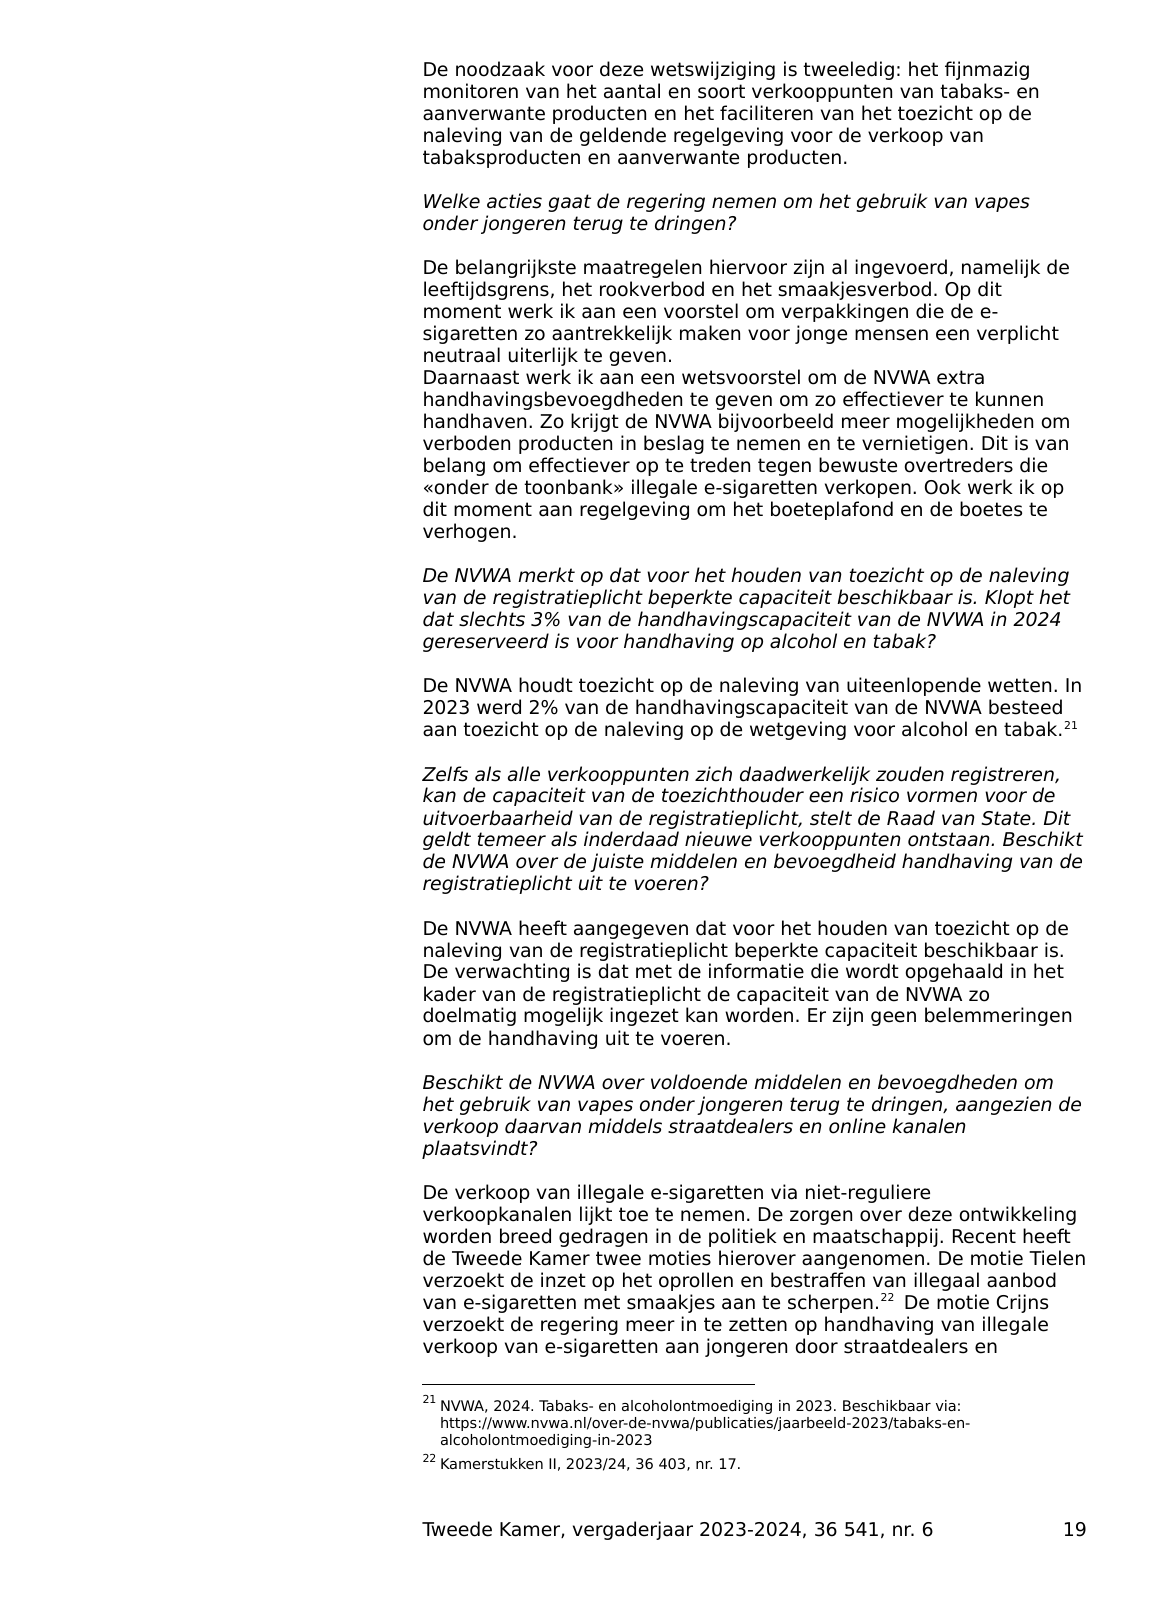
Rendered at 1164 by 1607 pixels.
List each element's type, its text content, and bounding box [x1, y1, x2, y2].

text De verkoop van illegale e-sigaretten via niet-reguliere verkoopkanalen lijkt toe te nemen. De zorgen over deze ontwikkeling worden breed gedragen in de politiek en maatschappij. Recent heeft de Tweede Kamer twee moties hierover aangenomen. De motie Tielen verzoekt de inzet op het oprollen en bestraffen van illegaal aanbod van e-sigaretten met smaakjes aan te scherpen. De motie Crijns verzoekt de regering meer in te zetten op handhaving van illegale verkoop van e-sigaretten aan jongeren door straatdealers en [422, 1182, 1087, 1357]
text De NVWA merkt op dat voor het houden van toezicht op de naleving van de registratieplicht beperkte capaciteit beschikbaar is. Klopt het dat slechts 3% van de handhavingscapaciteit van de NVWA in 2024 gereserveerd is voor handhaving op alcohol en tabak? [422, 565, 1087, 653]
text NVWA, 2024. Tabaks- en alcoholontmoediging in 2023. Beschikbaar via: https://www.nvwa.nl/over-de-nvwa/publicaties/jaarbeeld-2023/tabaks-en-alcoholontmoediging-in-2023 [422, 1393, 1087, 1449]
text Welke acties gaat de regering nemen om het gebruik van vapes onder jongeren terug te dringen? [422, 191, 1087, 235]
text Daarnaast werk ik aan een wetsvoorstel om de NVWA extra handhavingsbevoegdheden te geven om zo effectiever te kunnen handhaven. Zo krijgt de NVWA bijvoorbeeld meer mogelijkheden om verboden producten in beslag te nemen en te vernietigen. Dit is van belang om effectiever op te treden tegen bewuste overtreders die «onder de toonbank» illegale e-sigaretten verkopen. Ook werk ik op dit moment aan regelgeving om het boeteplafond en de boetes te verhogen. [422, 367, 1087, 543]
text Kamerstukken II, 2023/24, 36 403, nr. 17. [422, 1452, 1087, 1474]
text De belangrijkste maatregelen hiervoor zijn al ingevoerd, namelijk de leeftijdsgrens, het rookverbod en het smaakjesverbod. Op dit moment werk ik aan een voorstel om verpakkingen die de e-sigaretten zo aantrekkelijk maken voor jonge mensen een verplicht neutraal uiterlijk te geven. [422, 257, 1087, 367]
text De noodzaak voor deze wetswijziging is tweeledig: het fijnmazig monitoren van het aantal en soort verkooppunten van tabaks- en aanverwante producten en het faciliteren van het toezicht op de naleving van de geldende regelgeving voor de verkoop van tabaksproducten en aanverwante producten. [422, 59, 1087, 169]
text Beschikt de NVWA over voldoende middelen en bevoegdheden om het gebruik van vapes onder jongeren terug te dringen, aangezien de verkoop daarvan middels straatdealers en online kanalen plaatsvindt? [422, 1072, 1087, 1159]
text De NVWA houdt toezicht op de naleving van uiteenlopende wetten. In 2023 werd 2% van de handhavingscapaciteit van de NVWA besteed aan toezicht op de naleving op de wetgeving voor alcohol en tabak. [422, 675, 1087, 741]
text De NVWA heeft aangegeven dat voor het houden van toezicht op de naleving van de registratieplicht beperkte capaciteit beschikbaar is. De verwachting is dat met de informatie die wordt opgehaald in het kader van de registratieplicht de capaciteit van de NVWA zo doelmatig mogelijk ingezet kan worden. Er zijn geen belemmeringen om de handhaving uit te voeren. [422, 917, 1087, 1049]
text Zelfs als alle verkooppunten zich daadwerkelijk zouden registreren, kan de capaciteit van de toezichthouder een risico vormen voor de uitvoerbaarheid van de registratieplicht, stelt de Raad van State. Dit geldt temeer als inderdaad nieuwe verkooppunten ontstaan. Beschikt de NVWA over de juiste middelen en bevoegdheid handhaving van de registratieplicht uit te voeren? [422, 763, 1087, 895]
